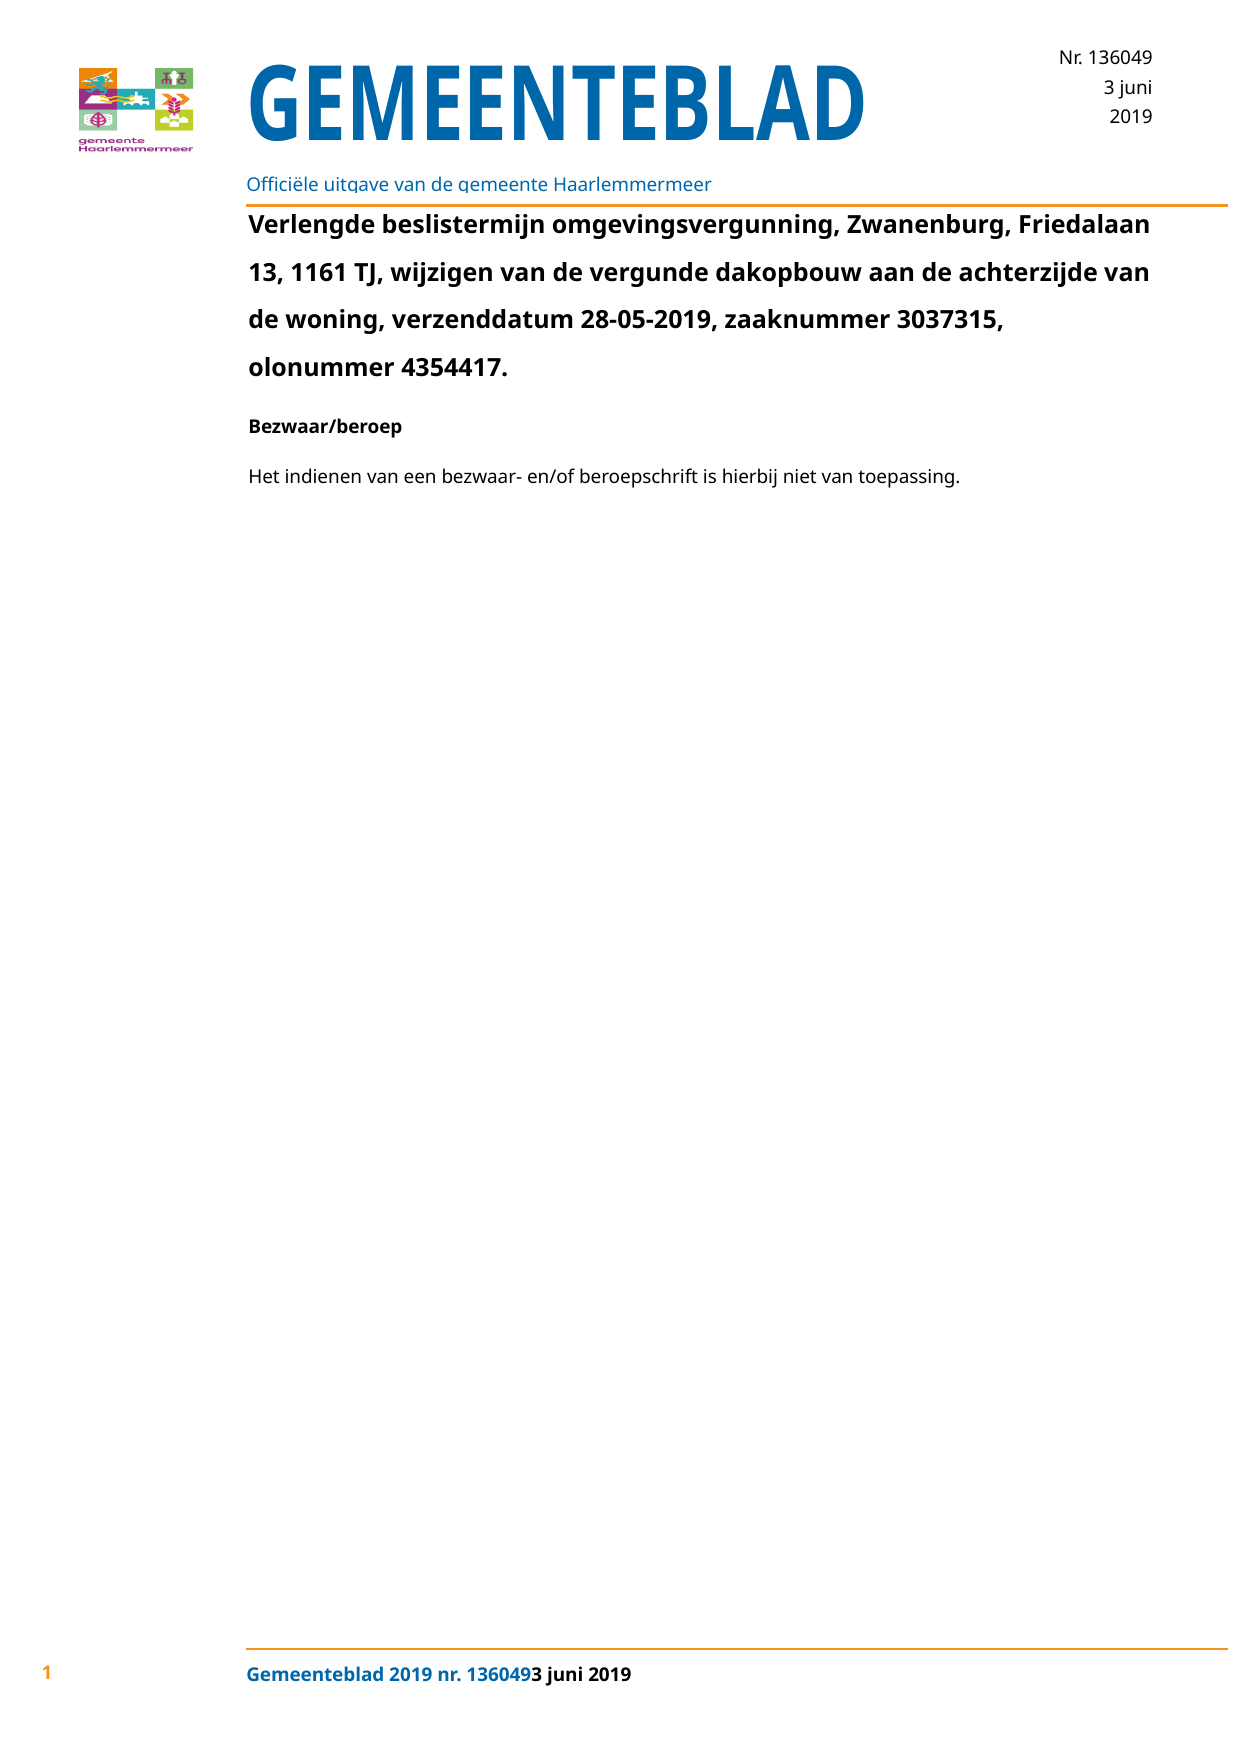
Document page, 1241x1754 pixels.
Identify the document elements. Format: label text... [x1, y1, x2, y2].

text Bezwaar/beroep [248, 413, 1152, 439]
text Het indienen van een bezwaar- en/of beroepschrift is hierbij niet van toepassing. [248, 463, 1152, 489]
picture [41, 47, 231, 172]
text Verlengde beslistermijn omgevingsvergunning, Zwanenburg, Friedalaan 13, 1161 TJ, wijzigen van de vergunde dakopbouw aan de achterzijde van de woning, verzenddatum 28-05-2019, zaaknummer 3037315, olonummer 4354417. [248, 207, 1152, 384]
